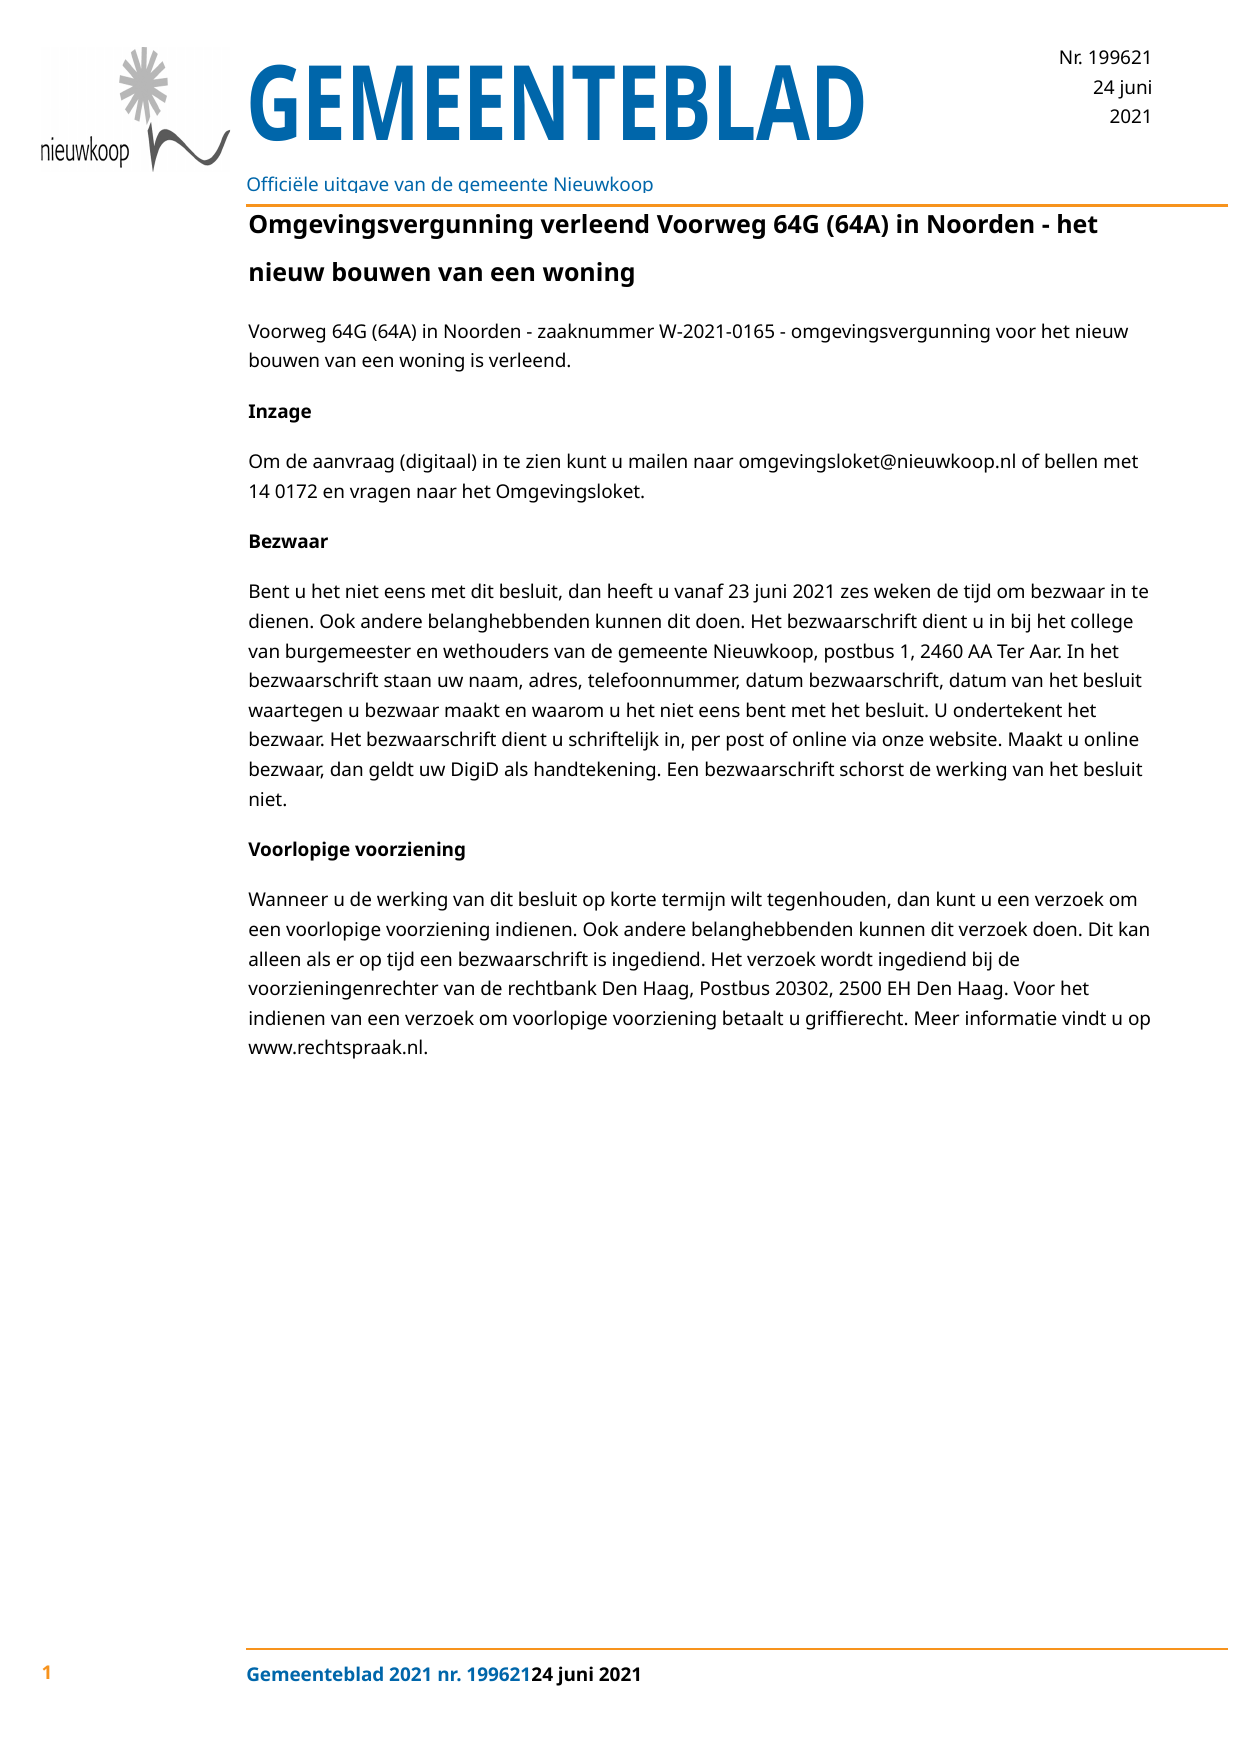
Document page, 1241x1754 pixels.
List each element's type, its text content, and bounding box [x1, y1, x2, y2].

text Om de aanvraag (digitaal) in te zien kunt u mailen naar omgevingsloket@nieuwkoop.nl of bellen met 14 0172 en vragen naar het Omgevingsloket. [248, 448, 1152, 504]
text Bent u het niet eens met dit besluit, dan heeft u vanaf 23 juni 2021 zes weken de tijd om bezwaar in te dienen. Ook andere belanghebbenden kunnen dit doen. Het bezwaarschrift dient u in bij het college van burgemeester en wethouders van de gemeente Nieuwkoop, postbus 1, 2460 AA Ter Aar. In het bezwaarschrift staan uw naam, adres, telefoonnummer, datum bezwaarschrift, datum van het besluit waartegen u bezwaar maakt en waarom u het niet eens bent met het besluit. U ondertekent het bezwaar. Het bezwaarschrift dient u schriftelijk in, per post of online via onze website. Maakt u online bezwaar, dan geldt uw DigiD als handtekening. Een bezwaarschrift schorst de werking van het besluit niet. [248, 579, 1152, 812]
text Omgevingsvergunning verleend Voorweg 64G (64A) in Noorden - het nieuw bouwen van een woning [248, 207, 1152, 288]
text Inzage [248, 398, 1152, 424]
text Bezwaar [248, 528, 1152, 554]
text Voorlopige voorziening [248, 836, 1152, 862]
picture [41, 47, 231, 172]
text Voorweg 64G (64A) in Noorden - zaaknummer W-2021-0165 - omgevingsvergunning voor het nieuw bouwen van een woning is verleend. [248, 318, 1152, 373]
text Wanneer u de werking van dit besluit op korte termijn wilt tegenhouden, dan kunt u een verzoek om een voorlopige voorziening indienen. Ook andere belanghebbenden kunnen dit verzoek doen. Dit kan alleen als er op tijd een bezwaarschrift is ingediend. Het verzoek wordt ingediend bij de voorzieningenrechter van de rechtbank Den Haag, Postbus 20302, 2500 EH Den Haag. Voor het indienen van een verzoek om voorlopige voorziening betaalt u griffierecht. Meer informatie vindt u op www.rechtspraak.nl. [248, 887, 1152, 1060]
